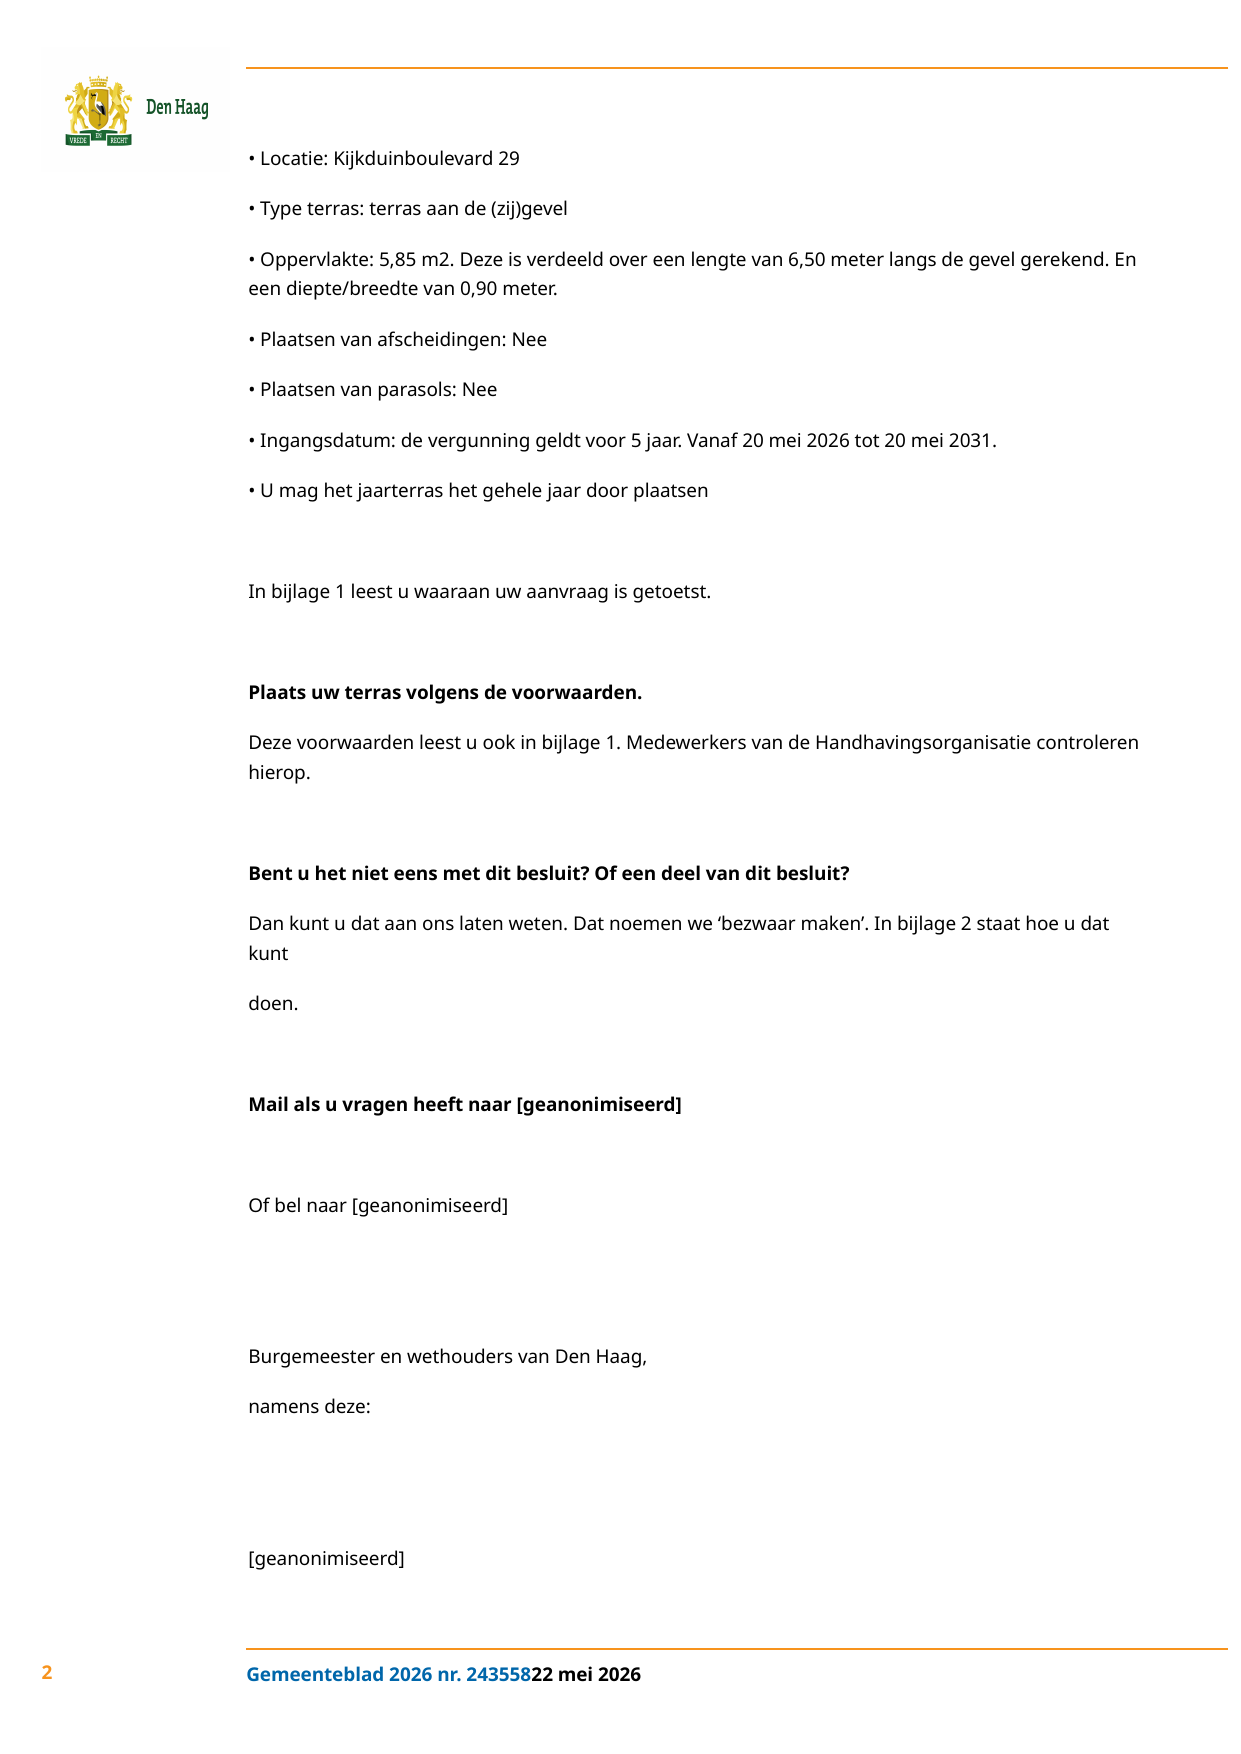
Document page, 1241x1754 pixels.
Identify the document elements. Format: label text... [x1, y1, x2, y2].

text Dan kunt u dat aan ons laten weten. Dat noemen we ‘bezwaar maken’. In bijlage 2 staat hoe u dat kunt [248, 910, 1152, 966]
text • U mag het jaarterras het gehele jaar door plaatsen [248, 477, 1152, 503]
text Deze voorwaarden leest u ook in bijlage 1. Medewerkers van de Handhavingsorganisatie controleren hierop. [248, 729, 1152, 785]
text Burgemeester en wethouders van Den Haag, [248, 1343, 1152, 1369]
text [geanonimiseerd] [248, 1545, 1152, 1571]
text In bijlage 1 leest u waaraan uw aanvraag is getoetst. [248, 578, 1152, 604]
text • Oppervlakte: 5,85 m2. Deze is verdeeld over een lengte van 6,50 meter langs de gevel gerekend. En een diepte/breedte van 0,90 meter. [248, 246, 1152, 301]
text doen. [248, 990, 1152, 1016]
text • Plaatsen van parasols: Nee [248, 376, 1152, 402]
text Mail als u vragen heeft naar [geanonimiseerd] [248, 1091, 1152, 1117]
text Of bel naar [geanonimiseerd] [248, 1192, 1152, 1218]
text • Locatie: Kijkduinboulevard 29 [248, 145, 1152, 171]
text Bent u het niet eens met dit besluit? Of een deel van dit besluit? [248, 860, 1152, 886]
picture [41, 47, 231, 172]
text • Plaatsen van afscheidingen: Nee [248, 326, 1152, 352]
text namens deze: [248, 1393, 1152, 1419]
text • Ingangsdatum: de vergunning geldt voor 5 jaar. Vanaf 20 mei 2026 tot 20 mei 2031. [248, 427, 1152, 453]
text • Type terras: terras aan de (zij)gevel [248, 196, 1152, 221]
text Plaats uw terras volgens de voorwaarden. [248, 679, 1152, 705]
